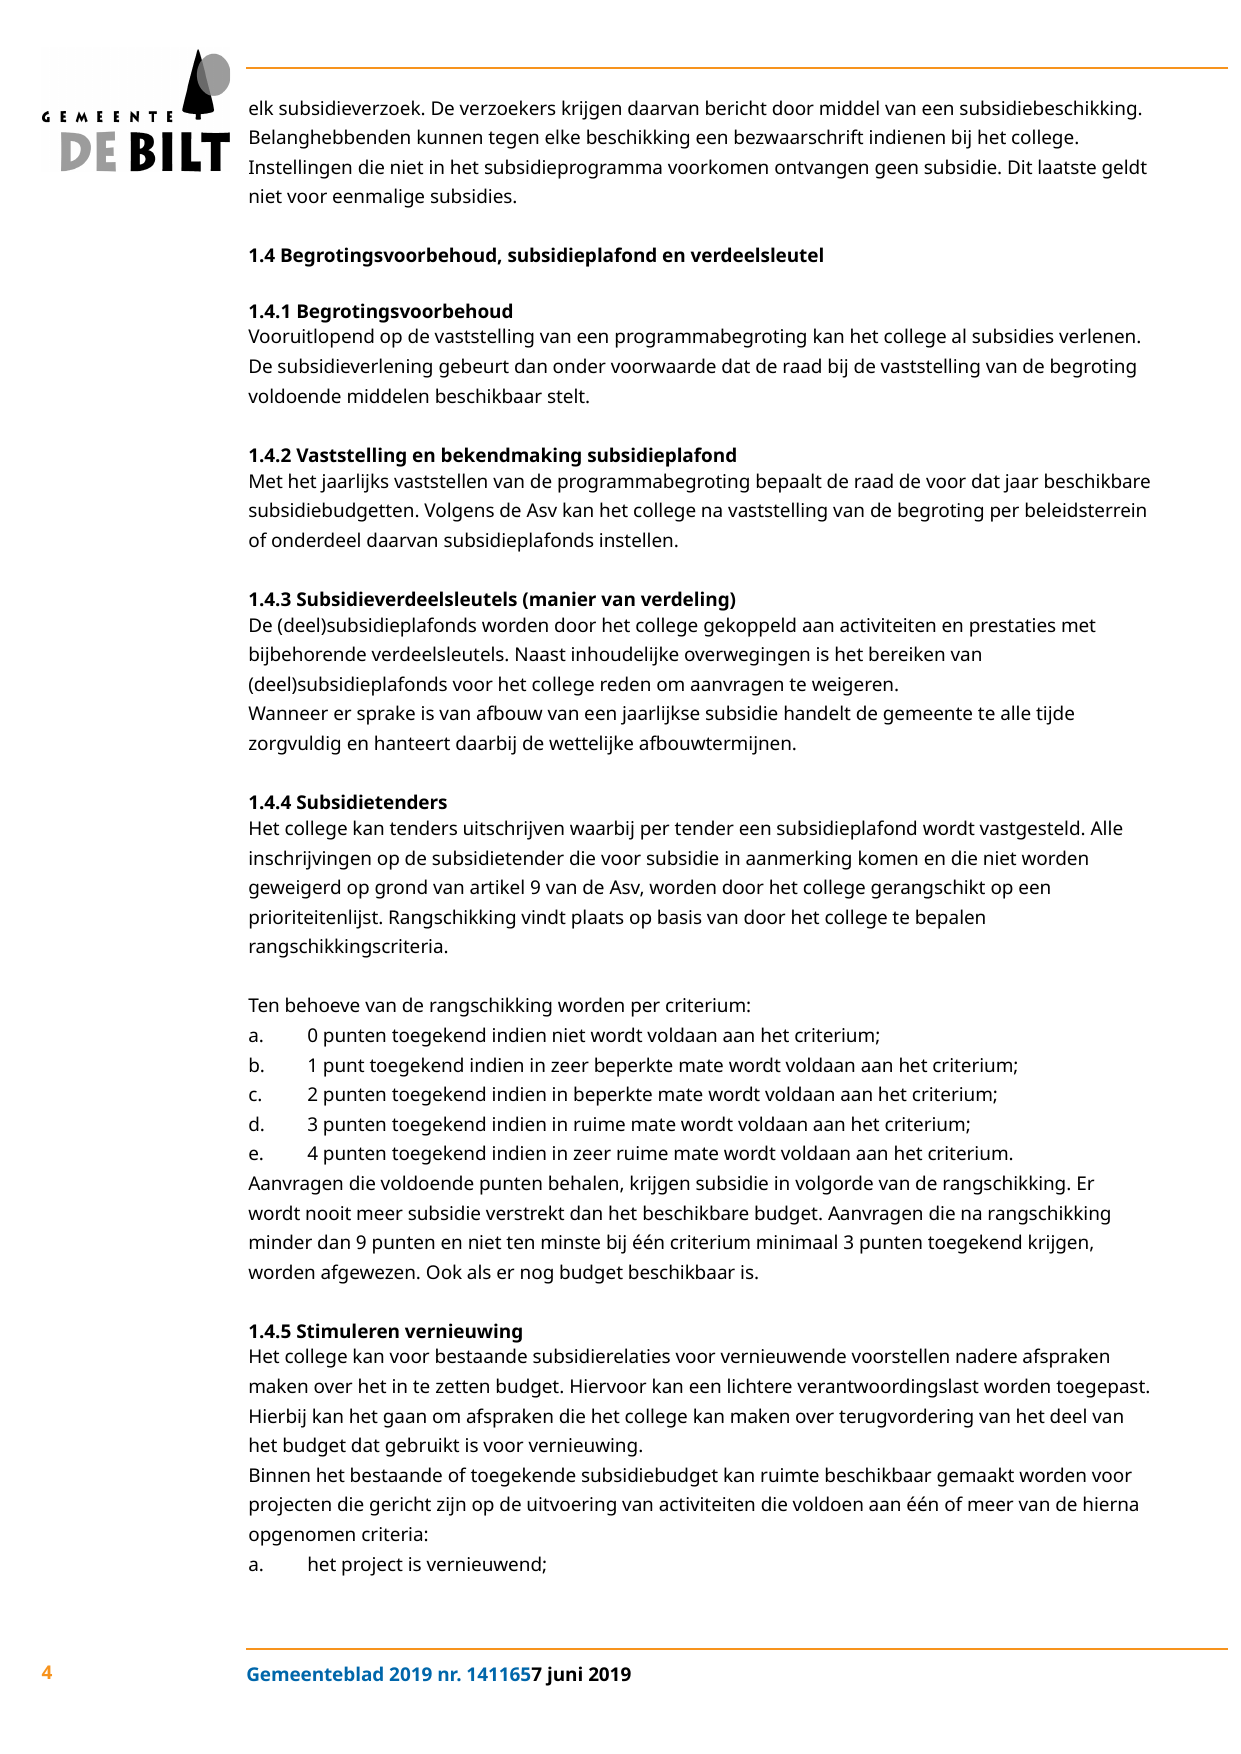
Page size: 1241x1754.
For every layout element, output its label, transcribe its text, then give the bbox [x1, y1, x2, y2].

list 2 punten toegekend indien in beperkte mate wordt voldaan aan het criterium; [248, 1081, 1152, 1107]
text elk subsidieverzoek. De verzoekers krijgen daarvan bericht door middel van een subsidiebeschikking. [248, 95, 1152, 121]
text Binnen het bestaande of toegekende subsidiebudget kan ruimte beschikbaar gemaakt worden voor projecten die gericht zijn op de uitvoering van activiteiten die voldoen aan één of meer van de hierna opgenomen criteria: [248, 1462, 1152, 1547]
list 1 punt toegekend indien in zeer beperkte mate wordt voldaan aan het criterium; [248, 1052, 1152, 1077]
text 1.4.3 Subsidieverdeelsleutels (manier van verdeling) [248, 586, 1152, 612]
text Met het jaarlijks vaststellen van de programmabegroting bepaalt de raad de voor dat jaar beschikbare subsidiebudgetten. Volgens de Asv kan het college na vaststelling van de begroting per beleidsterrein of onderdeel daarvan subsidieplafonds instellen. [248, 468, 1152, 553]
text Het college kan voor bestaande subsidierelaties voor vernieuwende voorstellen nadere afspraken maken over het in te zetten budget. Hiervoor kan een lichtere verantwoordingslast worden toegepast. Hierbij kan het gaan om afspraken die het college kan maken over terugvordering van het deel van het budget dat gebruikt is voor vernieuwing. [248, 1344, 1152, 1458]
text Wanneer er sprake is van afbouw van een jaarlijkse subsidie handelt de gemeente te alle tijde zorgvuldig en hanteert daarbij de wettelijke afbouwtermijnen. [248, 701, 1152, 756]
list het project is vernieuwend; [248, 1551, 1152, 1577]
text Vooruitlopend op de vaststelling van een programmabegroting kan het college al subsidies verlenen. De subsidieverlening gebeurt dan onder voorwaarde dat de raad bij de vaststelling van de begroting voldoende middelen beschikbaar stelt. [248, 324, 1152, 409]
text Belanghebbenden kunnen tegen elke beschikking een bezwaarschrift indienen bij het college. Instellingen die niet in het subsidieprogramma voorkomen ontvangen geen subsidie. Dit laatste geldt niet voor eenmalige subsidies. [248, 124, 1152, 209]
text 1.4.1 Begrotingsvoorbehoud [248, 298, 1152, 324]
list 4 punten toegekend indien in zeer ruime mate wordt voldaan aan het criterium. [248, 1141, 1152, 1166]
text 1.4.2 Vaststelling en bekendmaking subsidieplafond [248, 442, 1152, 468]
text 1.4.5 Stimuleren vernieuwing [248, 1318, 1152, 1344]
text Ten behoeve van de rangschikking worden per criterium: [248, 993, 1152, 1018]
text 1.4 Begrotingsvoorbehoud, subsidieplafond en verdeelsleutel [248, 243, 1152, 268]
picture [41, 47, 231, 172]
text De (deel)subsidieplafonds worden door het college gekoppeld aan activiteiten en prestaties met bijbehorende verdeelsleutels. Naast inhoudelijke overwegingen is het bereiken van (deel)subsidieplafonds voor het college reden om aanvragen te weigeren. [248, 612, 1152, 697]
text 1.4.4 Subsidietenders [248, 789, 1152, 815]
list 3 punten toegekend indien in ruime mate wordt voldaan aan het criterium; [248, 1111, 1152, 1137]
text Het college kan tenders uitschrijven waarbij per tender een subsidieplafond wordt vastgesteld. Alle inschrijvingen op de subsidietender die voor subsidie in aanmerking komen en die niet worden geweigerd op grond van artikel 9 van de Asv, worden door het college gerangschikt op een prioriteitenlijst. Rangschikking vindt plaats op basis van door het college te bepalen rangschikkingscriteria. [248, 815, 1152, 959]
list 0 punten toegekend indien niet wordt voldaan aan het criterium; [248, 1022, 1152, 1048]
text Aanvragen die voldoende punten behalen, krijgen subsidie in volgorde van de rangschikking. Er wordt nooit meer subsidie verstrekt dan het beschikbare budget. Aanvragen die na rangschikking minder dan 9 punten en niet ten minste bij één criterium minimaal 3 punten toegekend krijgen, worden afgewezen. Ook als er nog budget beschikbaar is. [248, 1170, 1152, 1284]
